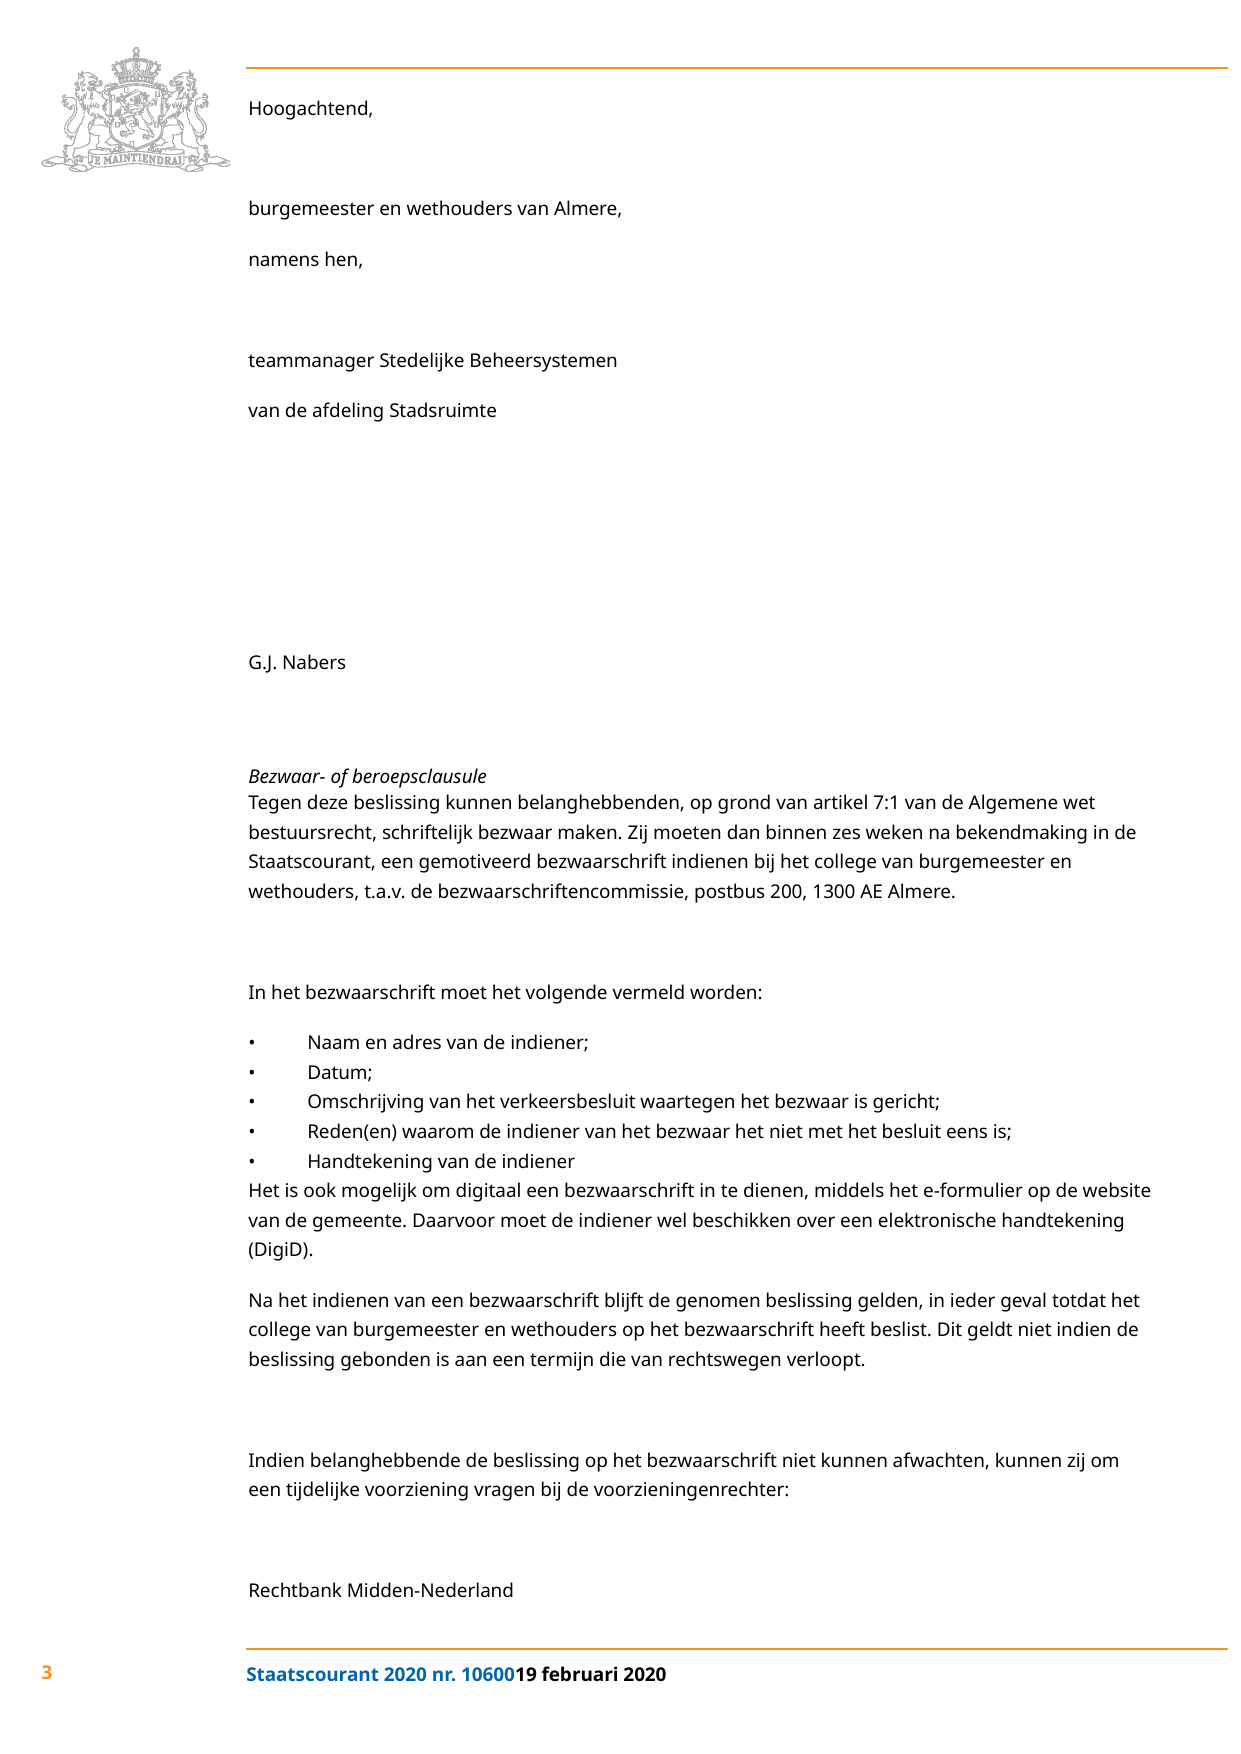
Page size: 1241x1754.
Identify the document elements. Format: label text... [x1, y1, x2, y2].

list Naam en adres van de indiener; [248, 1029, 1152, 1055]
picture [41, 47, 231, 172]
text Bezwaar- of beroepsclausule [248, 764, 1152, 789]
text namens hen, [248, 246, 1152, 272]
list Reden(en) waarom de indiener van het bezwaar het niet met het besluit eens is; [248, 1118, 1152, 1144]
text van de afdeling Stadsruimte [248, 397, 1152, 423]
text Indien belanghebbende de beslissing op het bezwaarschrift niet kunnen afwachten, kunnen zij om een tijdelijke voorziening vragen bij de voorzieningenrechter: [248, 1447, 1152, 1502]
text Tegen deze beslissing kunnen belanghebbenden, op grond van artikel 7:1 van de Algemene wet bestuursrecht, schriftelijk bezwaar maken. Zij moeten dan binnen zes weken na bekendmaking in de Staatscourant, een gemotiveerd bezwaarschrift indienen bij het college van burgemeester en wethouders, t.a.v. de bezwaarschriftencommissie, postbus 200, 1300 AE Almere. [248, 789, 1152, 904]
text burgemeester en wethouders van Almere, [248, 196, 1152, 221]
text Het is ook mogelijk om digitaal een bezwaarschrift in te dienen, middels het e-formulier op de website van de gemeente. Daarvoor moet de indiener wel beschikken over een elektronische handtekening (DigiD). [248, 1177, 1152, 1262]
list Handtekening van de indiener [248, 1148, 1152, 1173]
list Omschrijving van het verkeersbesluit waartegen het bezwaar is gericht; [248, 1089, 1152, 1114]
list Datum; [248, 1059, 1152, 1085]
text In het bezwaarschrift moet het volgende vermeld worden: [248, 979, 1152, 1005]
text G.J. Nabers [248, 649, 1152, 675]
text Na het indienen van een bezwaarschrift blijft de genomen beslissing gelden, in ieder geval totdat het college van burgemeester en wethouders op het bezwaarschrift heeft beslist. Dit geldt niet indien de beslissing gebonden is aan een termijn die van rechtswegen verloopt. [248, 1287, 1152, 1372]
text Rechtbank Midden-Nederland [248, 1577, 1152, 1603]
text Hoogachtend, [248, 95, 1152, 121]
text teammanager Stedelijke Beheersystemen [248, 347, 1152, 373]
